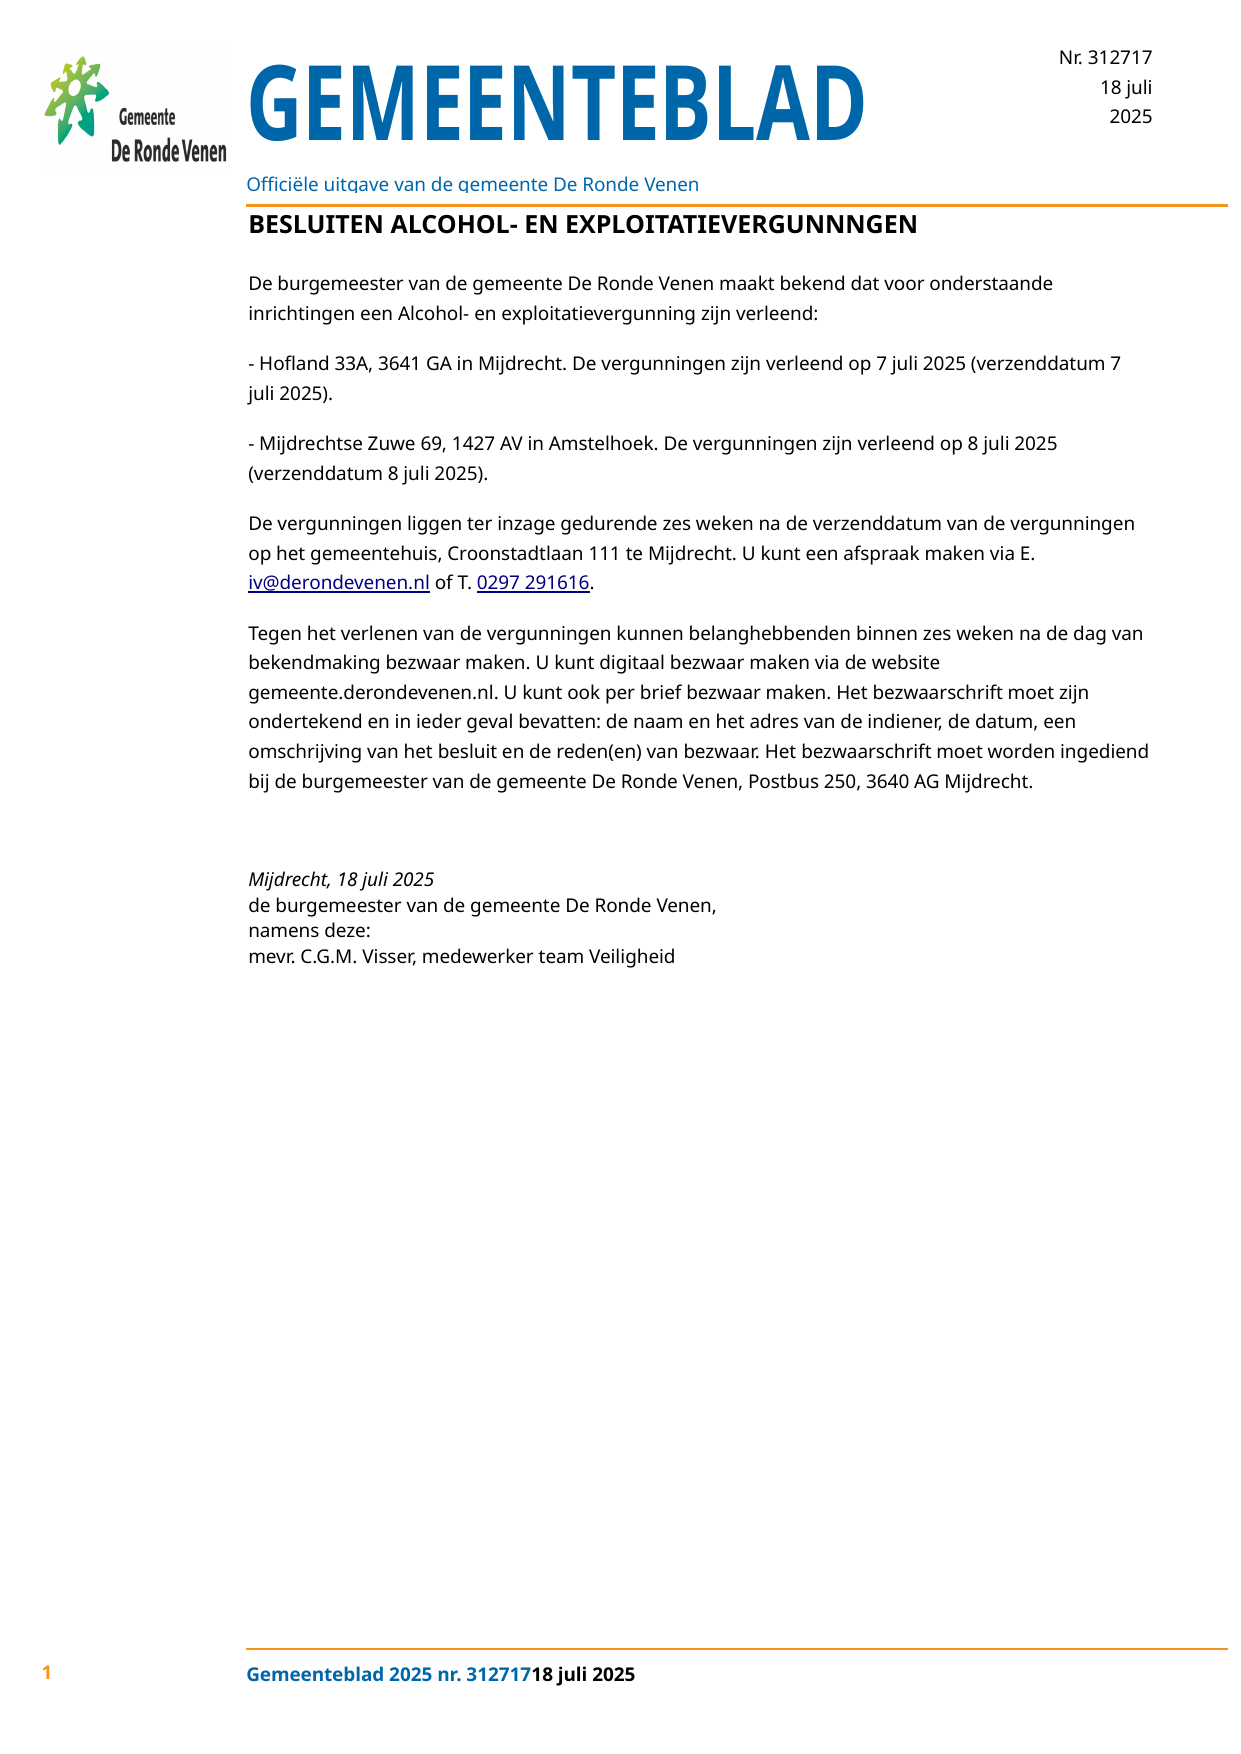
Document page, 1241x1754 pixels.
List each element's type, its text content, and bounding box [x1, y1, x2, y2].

text namens deze: [248, 917, 1152, 943]
text mevr. C.G.M. Visser, medewerker team Veiligheid [248, 943, 1152, 969]
text Tegen het verlenen van de vergunningen kunnen belanghebbenden binnen zes weken na de dag van bekendmaking bezwaar maken. U kunt digitaal bezwaar maken via de website gemeente.derondevenen.nl. U kunt ook per brief bezwaar maken. Het bezwaarschrift moet zijn ondertekend en in ieder geval bevatten: de naam en het adres van de indiener, de datum, een omschrijving van het besluit en de reden(en) van bezwaar. Het bezwaarschrift moet worden ingediend bij de burgemeester van de gemeente De Ronde Venen, Postbus 250, 3640 AG Mijdrecht. [248, 620, 1152, 793]
text De vergunningen liggen ter inzage gedurende zes weken na de verzenddatum van de vergunningen op het gemeentehuis, Croonstadtlaan 111 te Mijdrecht. U kunt een afspraak maken via E. iv@derondevenen.nl of T. 0297 291616. [248, 510, 1152, 595]
text BESLUITEN ALCOHOL- EN EXPLOITATIEVERGUNNNGEN [248, 207, 1152, 241]
picture [41, 47, 231, 172]
text de burgemeester van de gemeente De Ronde Venen, [248, 892, 1152, 917]
text - Mijdrechtse Zuwe 69, 1427 AV in Amstelhoek. De vergunningen zijn verleend op 8 juli 2025 (verzenddatum 8 juli 2025). [248, 430, 1152, 486]
text - Hofland 33A, 3641 GA in Mijdrecht. De vergunningen zijn verleend op 7 juli 2025 (verzenddatum 7 juli 2025). [248, 350, 1152, 406]
text Mijdrecht, 18 juli 2025 [248, 866, 1152, 892]
text De burgemeester van de gemeente De Ronde Venen maakt bekend dat voor onderstaande inrichtingen een Alcohol- en exploitatievergunning zijn verleend: [248, 270, 1152, 326]
